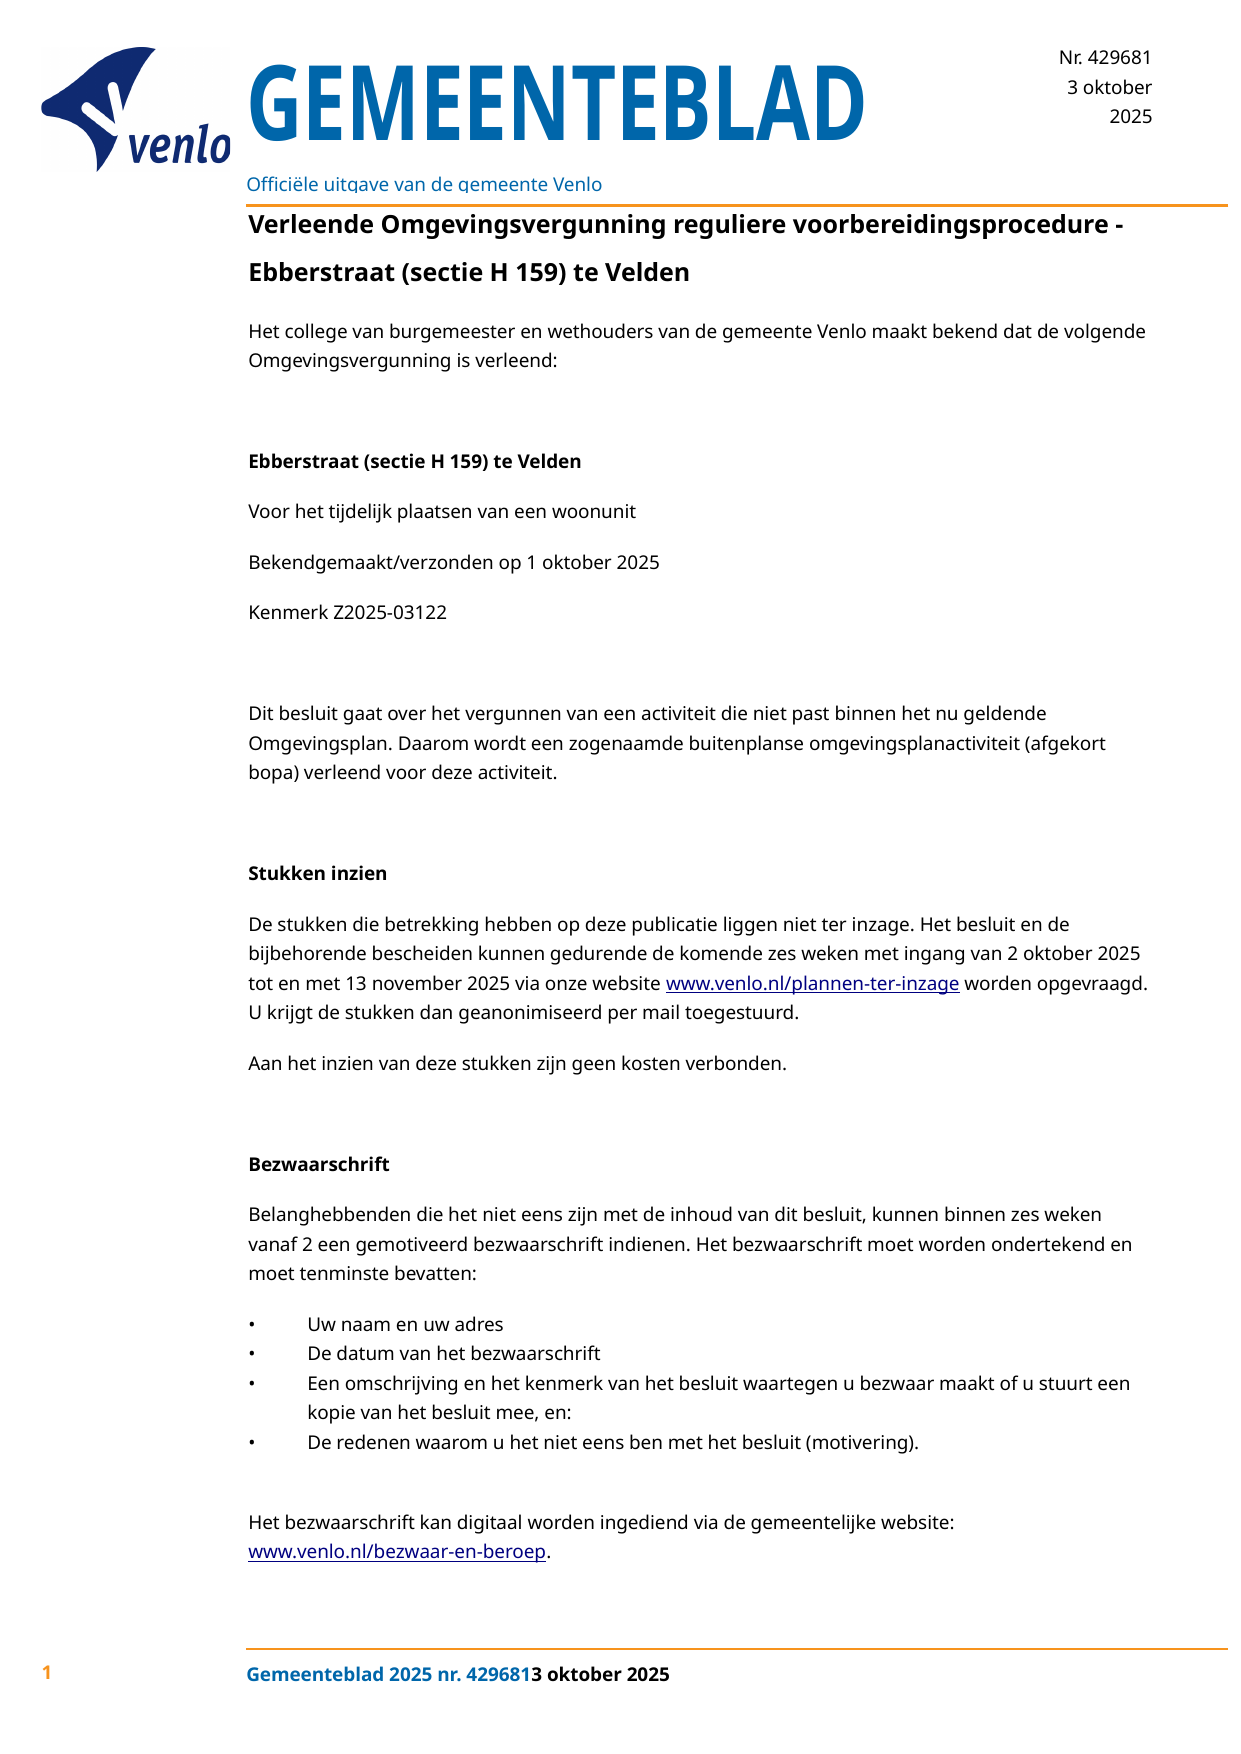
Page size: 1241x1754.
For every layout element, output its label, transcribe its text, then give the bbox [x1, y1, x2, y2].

text Dit besluit gaat over het vergunnen van een activiteit die niet past binnen het nu geldende Omgevingsplan. Daarom wordt een zogenaamde buitenplanse omgevingsplanactiviteit (afgekort bopa) verleend voor deze activiteit. [248, 700, 1152, 785]
text Bekendgemaakt/verzonden op 1 oktober 2025 [248, 549, 1152, 575]
text Bezwaarschrift [248, 1151, 1152, 1177]
picture [41, 47, 231, 172]
text Voor het tijdelijk plaatsen van een woonunit [248, 499, 1152, 524]
text Ebberstraat (sectie H 159) te Velden [248, 448, 1152, 474]
text Verleende Omgevingsvergunning reguliere voorbereidingsprocedure - Ebberstraat (sectie H 159) te Velden [248, 207, 1152, 288]
text Het bezwaarschrift kan digitaal worden ingediend via de gemeentelijke website: www.venlo.nl/bezwaar-en-beroep. [248, 1509, 1152, 1564]
text Het college van burgemeester en wethouders van de gemeente Venlo maakt bekend dat de volgende Omgevingsvergunning is verleend: [248, 318, 1152, 373]
list Uw naam en uw adres [248, 1311, 1152, 1337]
text Stukken inzien [248, 860, 1152, 886]
list Een omschrijving en het kenmerk van het besluit waartegen u bezwaar maakt of u stuurt een kopie van het besluit mee, en: [248, 1370, 1152, 1425]
text Belanghebbenden die het niet eens zijn met de inhoud van dit besluit, kunnen binnen zes weken vanaf 2 een gemotiveerd bezwaarschrift indienen. Het bezwaarschrift moet worden ondertekend en moet tenminste bevatten: [248, 1201, 1152, 1286]
list De redenen waarom u het niet eens ben met het besluit (motivering). [248, 1429, 1152, 1455]
list De datum van het bezwaarschrift [248, 1340, 1152, 1366]
text De stukken die betrekking hebben op deze publicatie liggen niet ter inzage. Het besluit en de bijbehorende bescheiden kunnen gedurende de komende zes weken met ingang van 2 oktober 2025 tot en met 13 november 2025 via onze website www.venlo.nl/plannen-ter-inzage worden opgevraagd. U krijgt de stukken dan geanonimiseerd per mail toegestuurd. [248, 911, 1152, 1025]
text Kenmerk Z2025-03122 [248, 599, 1152, 625]
text Aan het inzien van deze stukken zijn geen kosten verbonden. [248, 1050, 1152, 1076]
